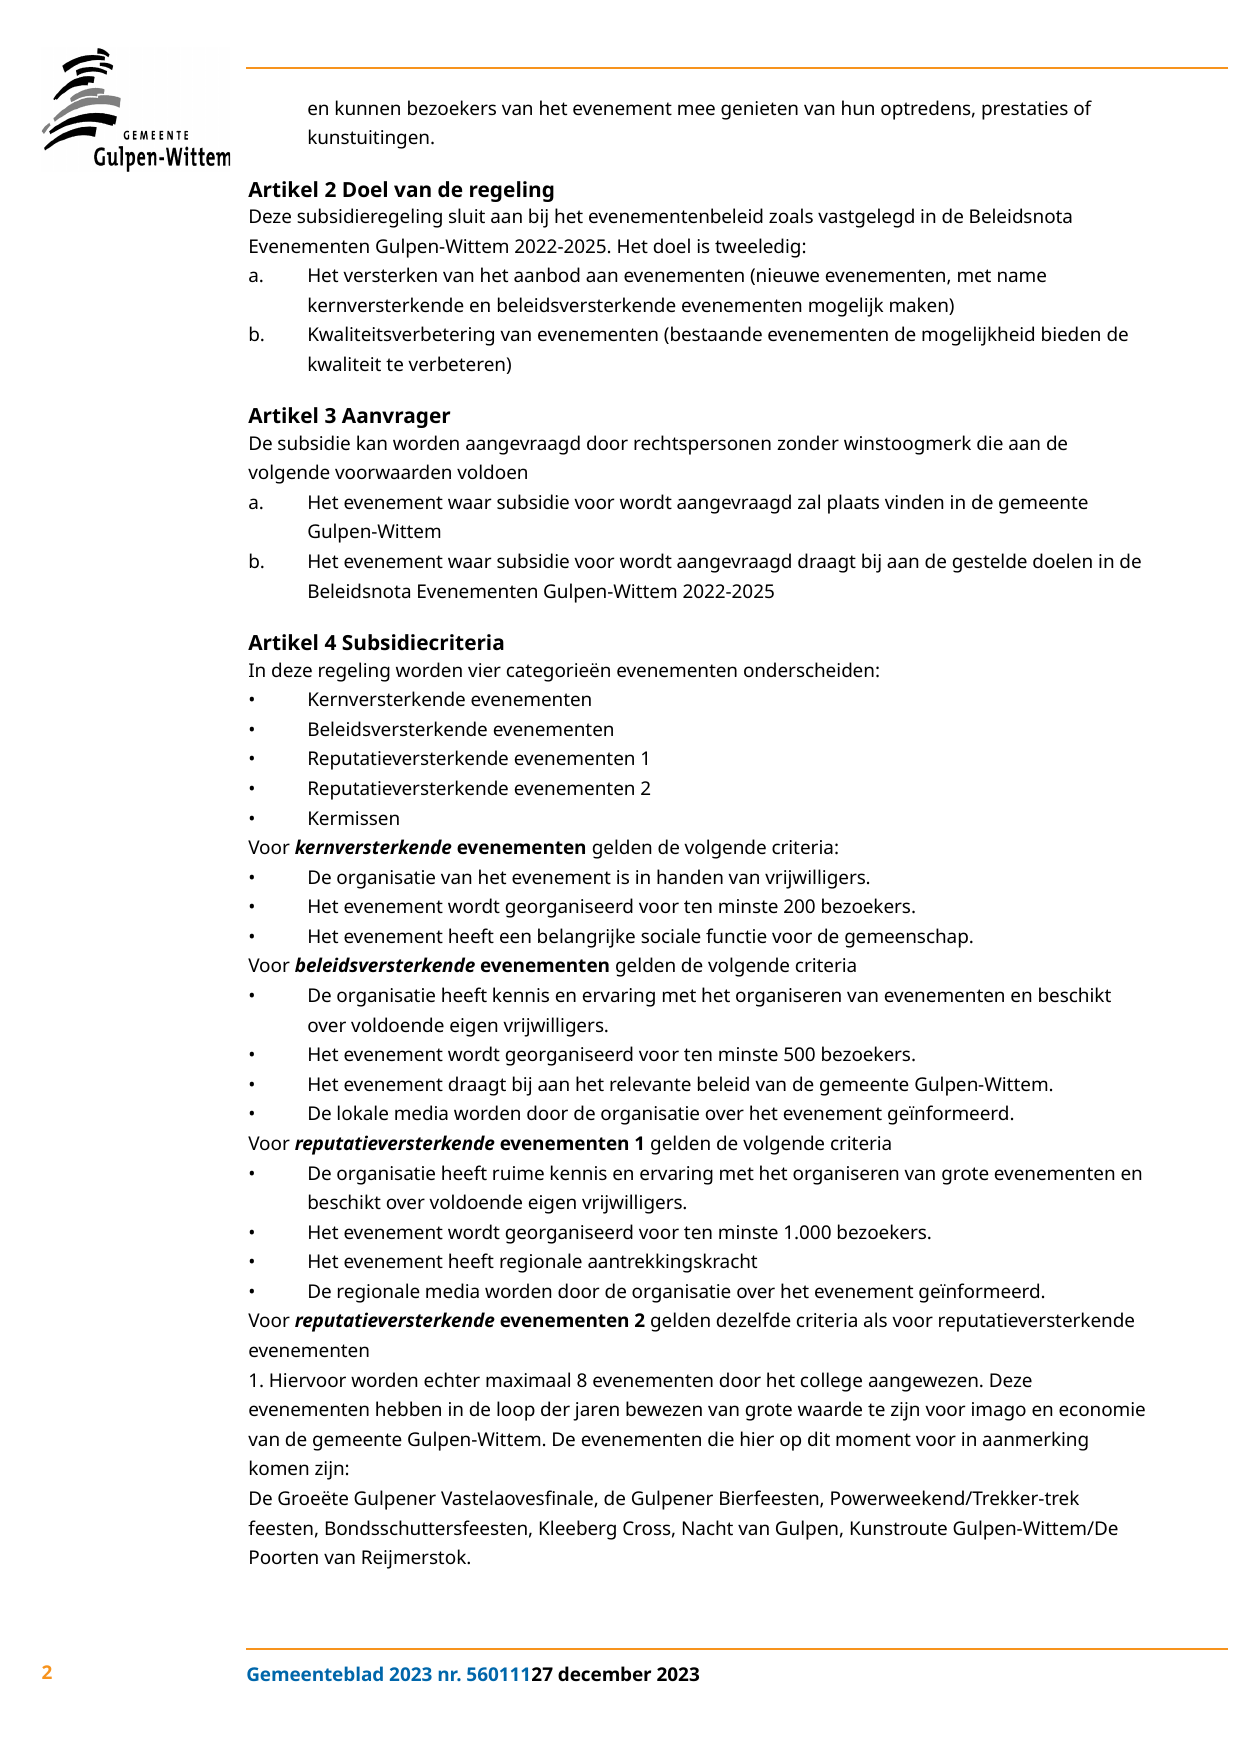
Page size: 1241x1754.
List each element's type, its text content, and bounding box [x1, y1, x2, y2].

text De subsidie kan worden aangevraagd door rechtspersonen zonder winstoogmerk die aan de volgende voorwaarden voldoen [248, 430, 1152, 485]
text In deze regeling worden vier categorieën evenementen onderscheiden: [248, 657, 1152, 682]
text Artikel 3 Aanvrager [248, 402, 1152, 430]
text Artikel 4 Subsidiecriteria [248, 628, 1152, 657]
list Beleidsversterkende evenementen [248, 716, 1152, 742]
list Reputatieversterkende evenementen 2 [248, 775, 1152, 801]
text Artikel 2 Doel van de regeling [248, 175, 1152, 203]
list Het evenement wordt georganiseerd voor ten minste 200 bezoekers. [248, 893, 1152, 919]
list Het evenement waar subsidie voor wordt aangevraagd zal plaats vinden in de gemeente Gulpen-Wittem [248, 489, 1152, 544]
list en kunnen bezoekers van het evenement mee genieten van hun optredens, prestaties of kunstuitingen. [248, 95, 1152, 150]
list De regionale media worden door de organisatie over het evenement geïnformeerd. [248, 1278, 1152, 1304]
list De organisatie heeft kennis en ervaring met het organiseren van evenementen en beschikt over voldoende eigen vrijwilligers. [248, 982, 1152, 1037]
text Voor reputatieversterkende evenementen 1 gelden de volgende criteria [248, 1130, 1152, 1156]
list Kernversterkende evenementen [248, 686, 1152, 712]
text Voor kernversterkende evenementen gelden de volgende criteria: [248, 834, 1152, 860]
list De organisatie van het evenement is in handen van vrijwilligers. [248, 864, 1152, 889]
list De lokale media worden door de organisatie over het evenement geïnformeerd. [248, 1101, 1152, 1126]
list Kermissen [248, 805, 1152, 830]
text Voor reputatieversterkende evenementen 2 gelden dezelfde criteria als voor reputatieversterkende evenementen [248, 1308, 1152, 1363]
list Het evenement heeft een belangrijke sociale functie voor de gemeenschap. [248, 923, 1152, 949]
list Het evenement draagt bij aan het relevante beleid van de gemeente Gulpen-Wittem. [248, 1071, 1152, 1097]
list Het evenement waar subsidie voor wordt aangevraagd draagt bij aan de gestelde doelen in de Beleidsnota Evenementen Gulpen-Wittem 2022-2025 [248, 548, 1152, 604]
text Deze subsidieregeling sluit aan bij het evenementenbeleid zoals vastgelegd in de Beleidsnota Evenementen Gulpen-Wittem 2022-2025. Het doel is tweeledig: [248, 203, 1152, 258]
text Voor beleidsversterkende evenementen gelden de volgende criteria [248, 953, 1152, 978]
list Reputatieversterkende evenementen 1 [248, 746, 1152, 771]
text De Groeëte Gulpener Vastelaovesfinale, de Gulpener Bierfeesten, Powerweekend/Trekker-trek feesten, Bondsschuttersfeesten, Kleeberg Cross, Nacht van Gulpen, Kunstroute Gulpen-Wittem/De Poorten van Reijmerstok. [248, 1485, 1152, 1570]
list Het evenement wordt georganiseerd voor ten minste 1.000 bezoekers. [248, 1219, 1152, 1244]
list Het evenement heeft regionale aantrekkingskracht [248, 1248, 1152, 1274]
list Kwaliteitsverbetering van evenementen (bestaande evenementen de mogelijkheid bieden de kwaliteit te verbeteren) [248, 322, 1152, 377]
picture [41, 47, 231, 172]
list Het evenement wordt georganiseerd voor ten minste 500 bezoekers. [248, 1041, 1152, 1067]
list Het versterken van het aanbod aan evenementen (nieuwe evenementen, met name kernversterkende en beleidsversterkende evenementen mogelijk maken) [248, 262, 1152, 318]
text 1. Hiervoor worden echter maximaal 8 evenementen door het college aangewezen. Deze evenementen hebben in de loop der jaren bewezen van grote waarde te zijn voor imago en economie van de gemeente Gulpen-Wittem. De evenementen die hier op dit moment voor in aanmerking komen zijn: [248, 1367, 1152, 1481]
list De organisatie heeft ruime kennis en ervaring met het organiseren van grote evenementen en beschikt over voldoende eigen vrijwilligers. [248, 1160, 1152, 1215]
